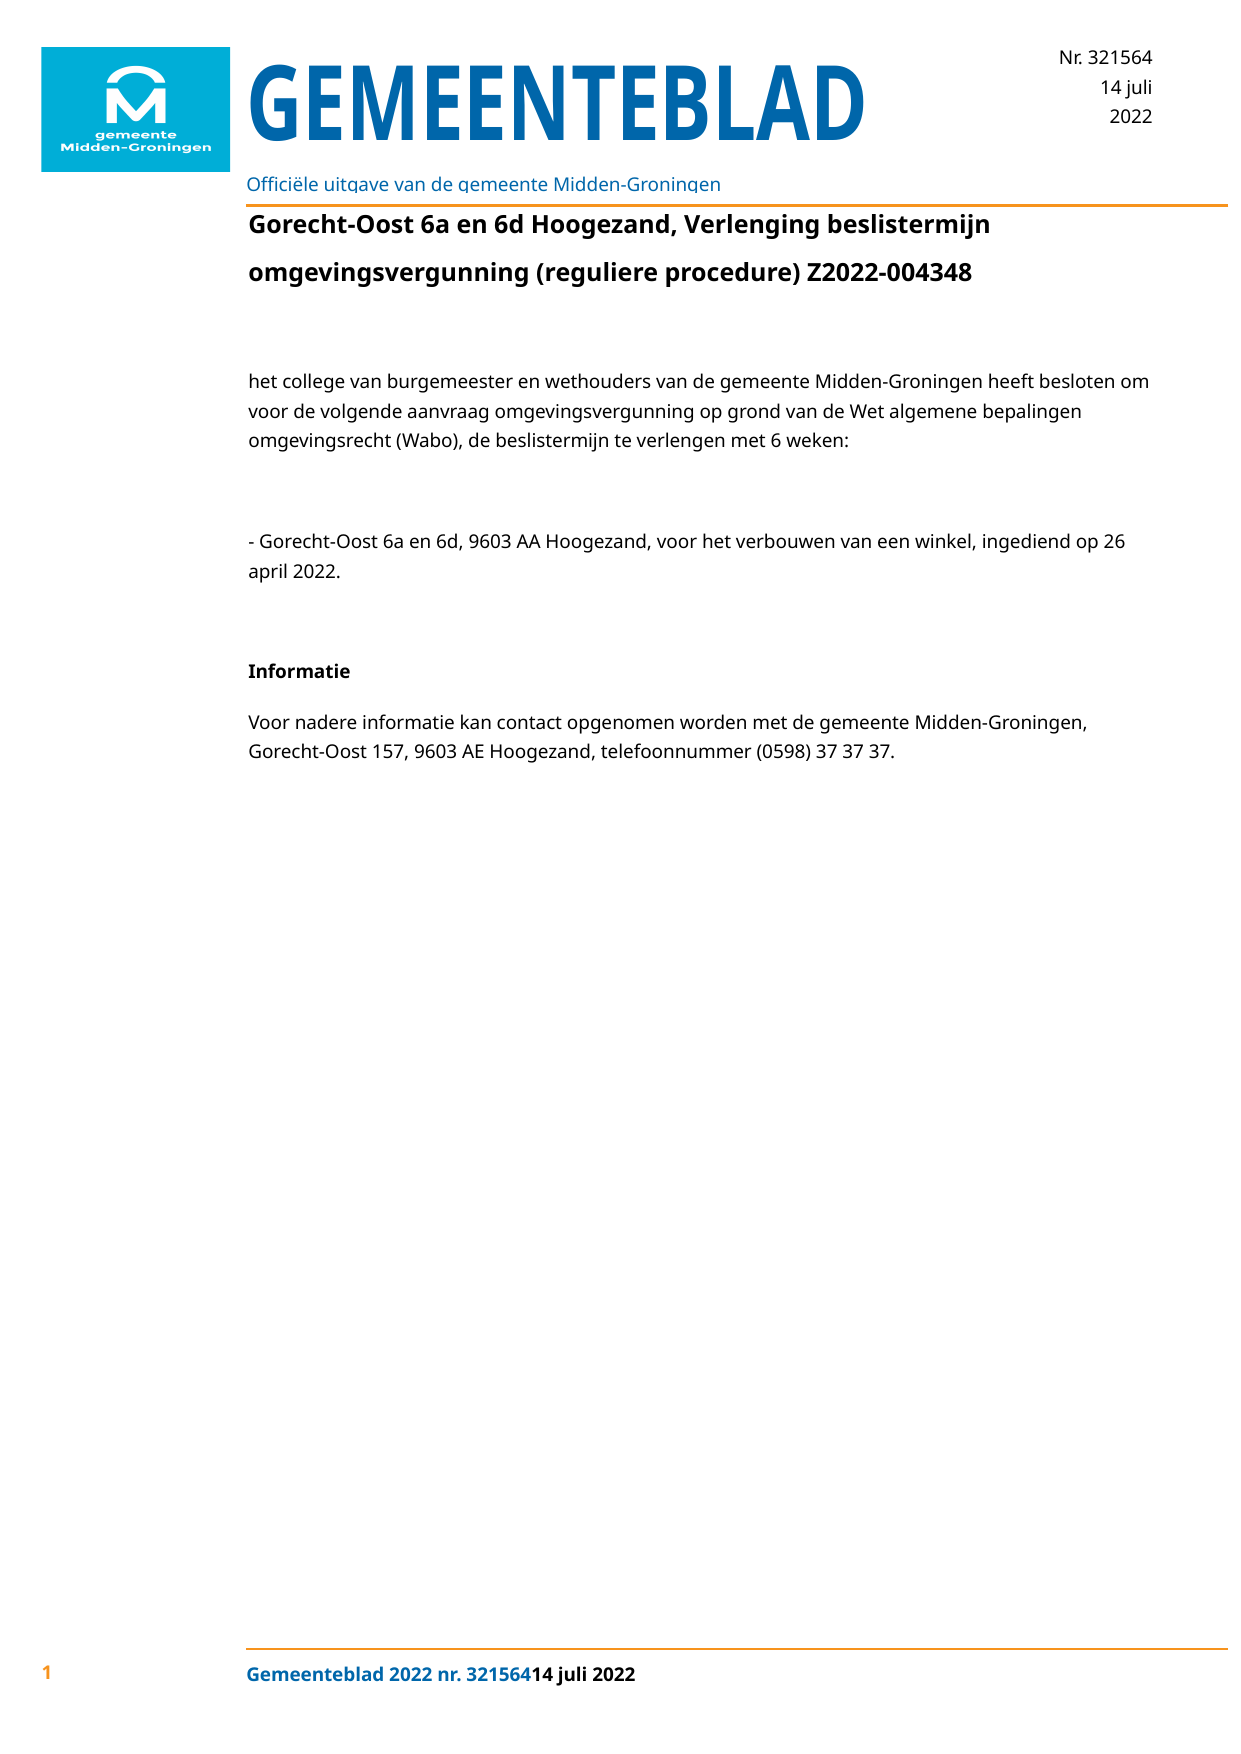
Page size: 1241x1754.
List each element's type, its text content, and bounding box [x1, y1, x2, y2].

picture [184, 146, 190, 153]
picture [108, 66, 164, 82]
text Informatie [248, 659, 1152, 684]
picture [107, 89, 165, 122]
text - Gorecht-Oost 6a en 6d, 9603 AA Hoogezand, voor het verbouwen van een winkel, ingediend op 26 april 2022. [248, 528, 1152, 584]
text het college van burgemeester en wethouders van de gemeente Midden-Groningen heeft besloten om voor de volgende aanvraag omgevingsvergunning op grond van de Wet algemene bepalingen omgevingsrecht (Wabo), de beslistermijn te verlengen met 6 weken: [248, 368, 1152, 453]
text Gorecht-Oost 6a en 6d Hoogezand, Verlenging beslistermijn omgevingsvergunning (reguliere procedure) Z2022-004348 [248, 207, 1152, 288]
text Voor nadere informatie kan contact opgenomen worden met de gemeente Midden-Groningen, Gorecht-Oost 157, 9603 AE Hoogezand, telefoonnummer (0598) 37 37 37. [248, 709, 1152, 764]
